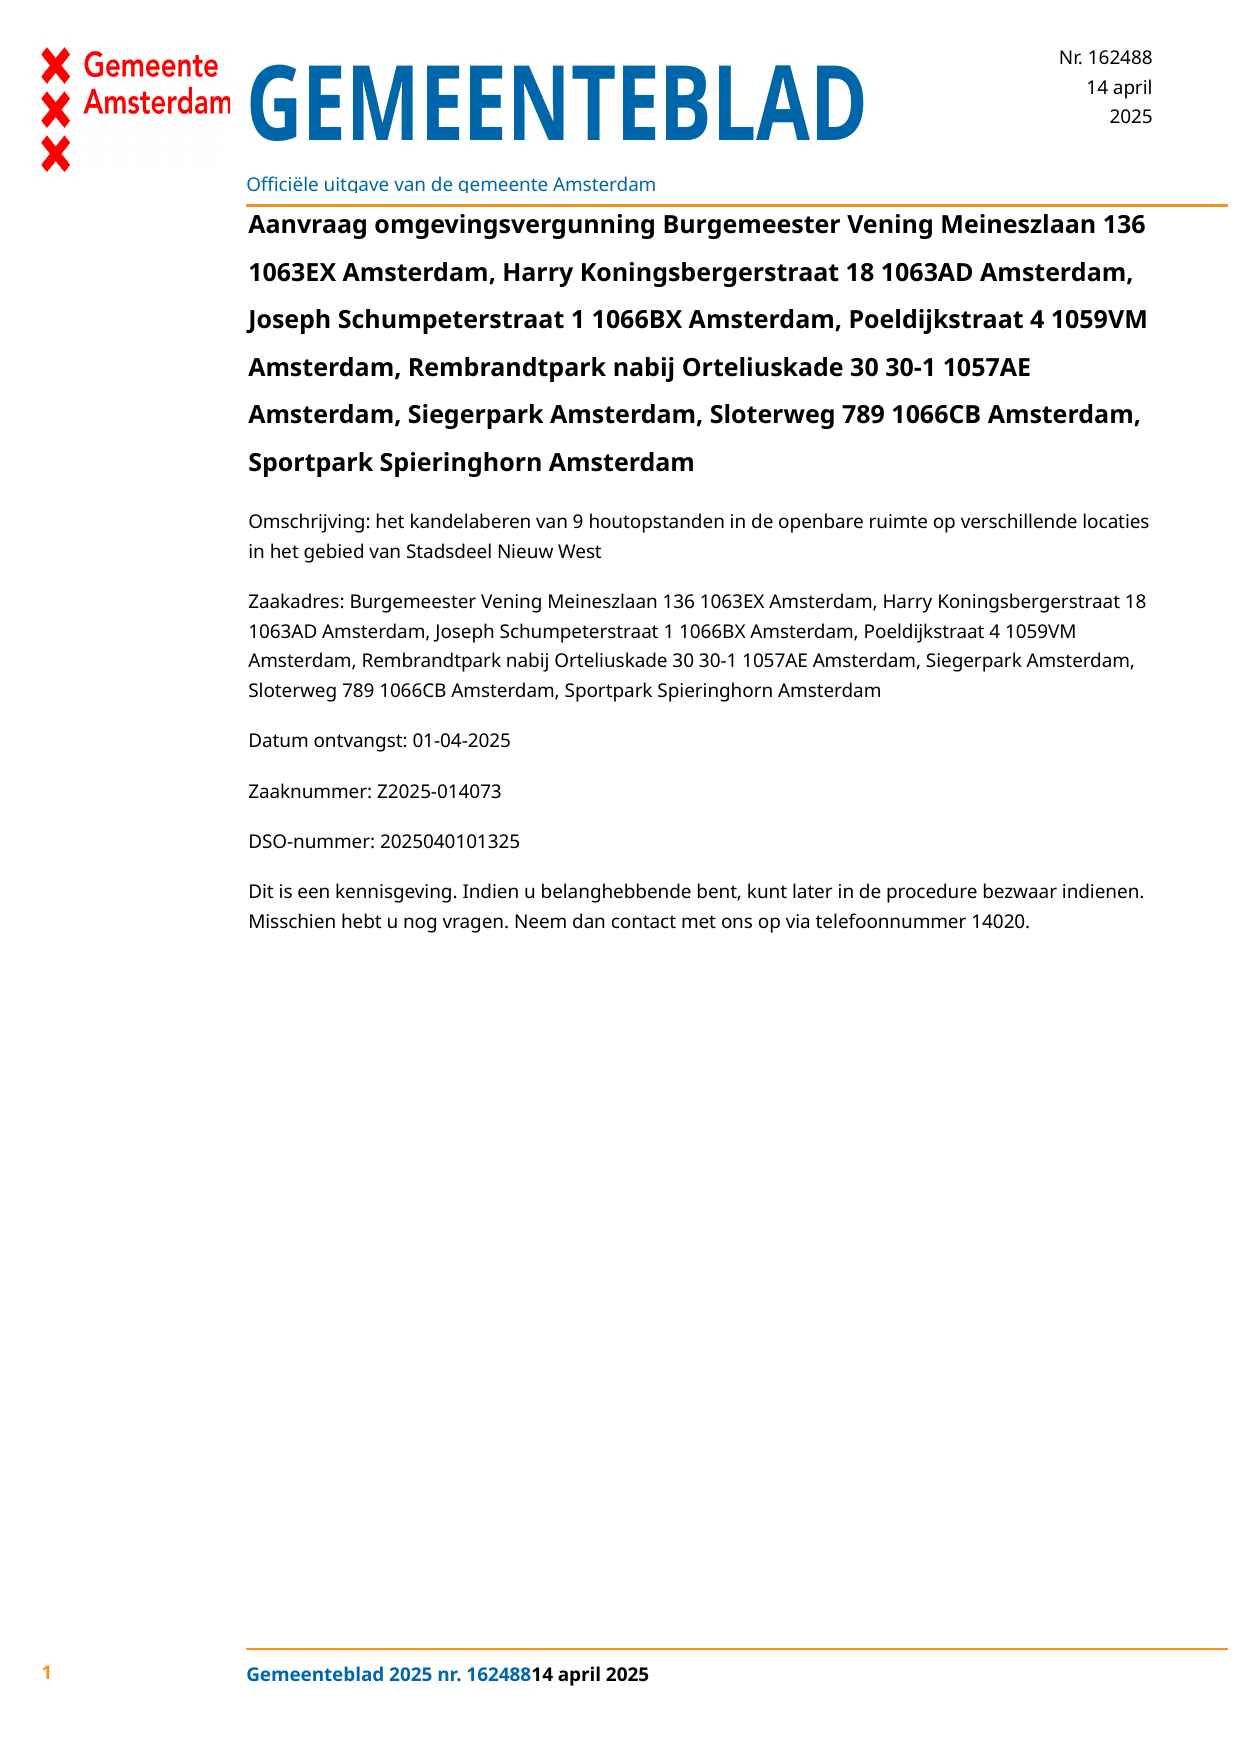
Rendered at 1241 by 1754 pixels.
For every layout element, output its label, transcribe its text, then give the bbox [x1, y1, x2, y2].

text Zaaknummer: Z2025-014073 [248, 778, 1152, 804]
picture [41, 47, 231, 172]
text Zaakadres: Burgemeester Vening Meineszlaan 136 1063EX Amsterdam, Harry Koningsbergerstraat 18 1063AD Amsterdam, Joseph Schumpeterstraat 1 1066BX Amsterdam, Poeldijkstraat 4 1059VM Amsterdam, Rembrandtpark nabij Orteliuskade 30 30-1 1057AE Amsterdam, Siegerpark Amsterdam, Sloterweg 789 1066CB Amsterdam, Sportpark Spieringhorn Amsterdam [248, 588, 1152, 703]
text Omschrijving: het kandelaberen van 9 houtopstanden in de openbare ruimte op verschillende locaties in het gebied van Stadsdeel Nieuw West [248, 508, 1152, 564]
text DSO-nummer: 2025040101325 [248, 828, 1152, 854]
text Dit is een kennisgeving. Indien u belanghebbende bent, kunt later in de procedure bezwaar indienen. Misschien hebt u nog vragen. Neem dan contact met ons op via telefoonnummer 14020. [248, 879, 1152, 934]
text Aanvraag omgevingsvergunning Burgemeester Vening Meineszlaan 136 1063EX Amsterdam, Harry Koningsbergerstraat 18 1063AD Amsterdam, Joseph Schumpeterstraat 1 1066BX Amsterdam, Poeldijkstraat 4 1059VM Amsterdam, Rembrandtpark nabij Orteliuskade 30 30-1 1057AE Amsterdam, Siegerpark Amsterdam, Sloterweg 789 1066CB Amsterdam, Sportpark Spieringhorn Amsterdam [248, 207, 1152, 479]
text Datum ontvangst: 01-04-2025 [248, 727, 1152, 753]
